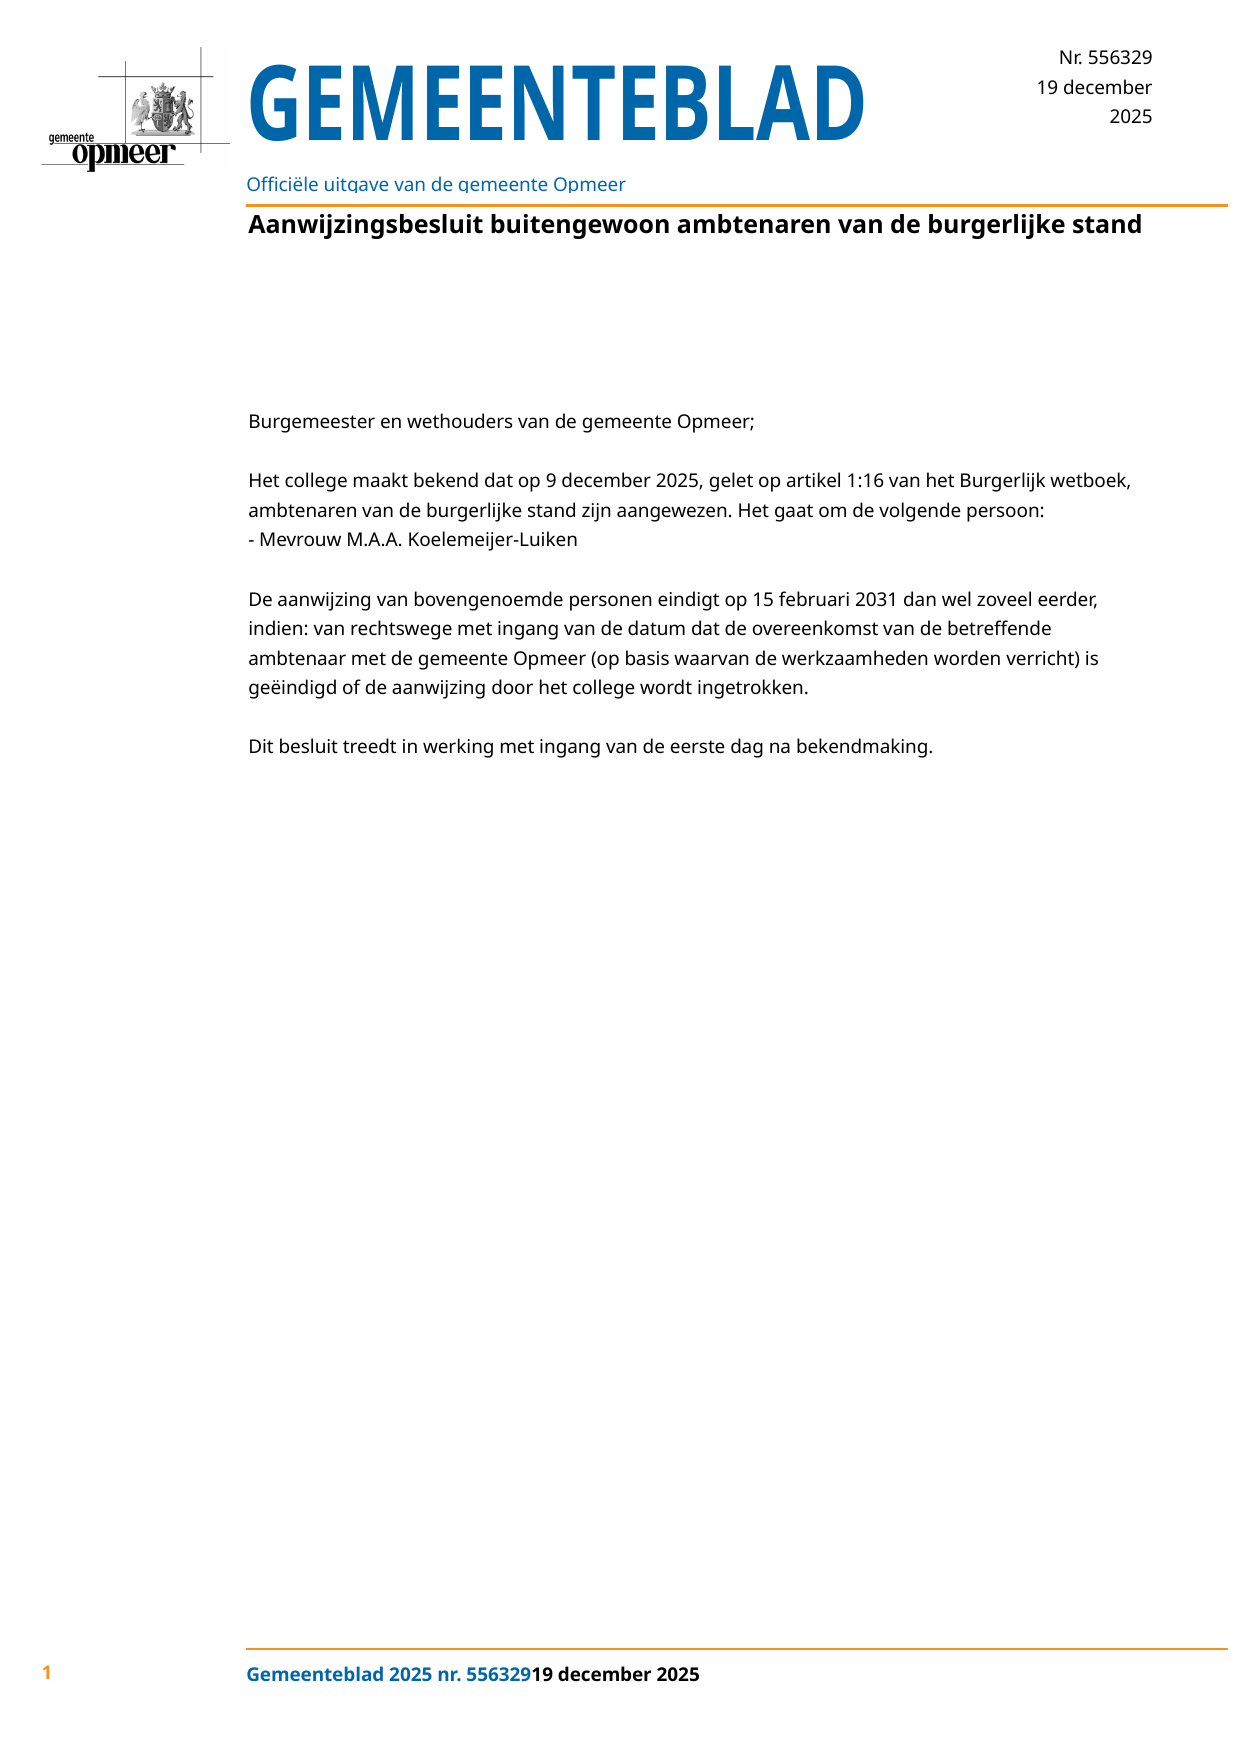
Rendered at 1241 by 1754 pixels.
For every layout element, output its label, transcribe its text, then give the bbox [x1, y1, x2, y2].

text Dit besluit treedt in werking met ingang van de eerste dag na bekendmaking. [248, 734, 1152, 759]
picture [41, 47, 231, 172]
text Het college maakt bekend dat op 9 december 2025, gelet op artikel 1:16 van het Burgerlijk wetboek, ambtenaren van de burgerlijke stand zijn aangewezen. Het gaat om de volgende persoon: [248, 467, 1152, 523]
text - Mevrouw M.A.A. Koelemeijer-Luiken [248, 527, 1152, 552]
text Aanwijzingsbesluit buitengewoon ambtenaren van de burgerlijke stand [248, 207, 1152, 241]
text De aanwijzing van bovengenoemde personen eindigt op 15 februari 2031 dan wel zoveel eerder, indien: van rechtswege met ingang van de datum dat de overeenkomst van de betreffende ambtenaar met de gemeente Opmeer (op basis waarvan de werkzaamheden worden verricht) is geëindigd of de aanwijzing door het college wordt ingetrokken. [248, 586, 1152, 700]
text Burgemeester en wethouders van de gemeente Opmeer; [248, 408, 1152, 434]
